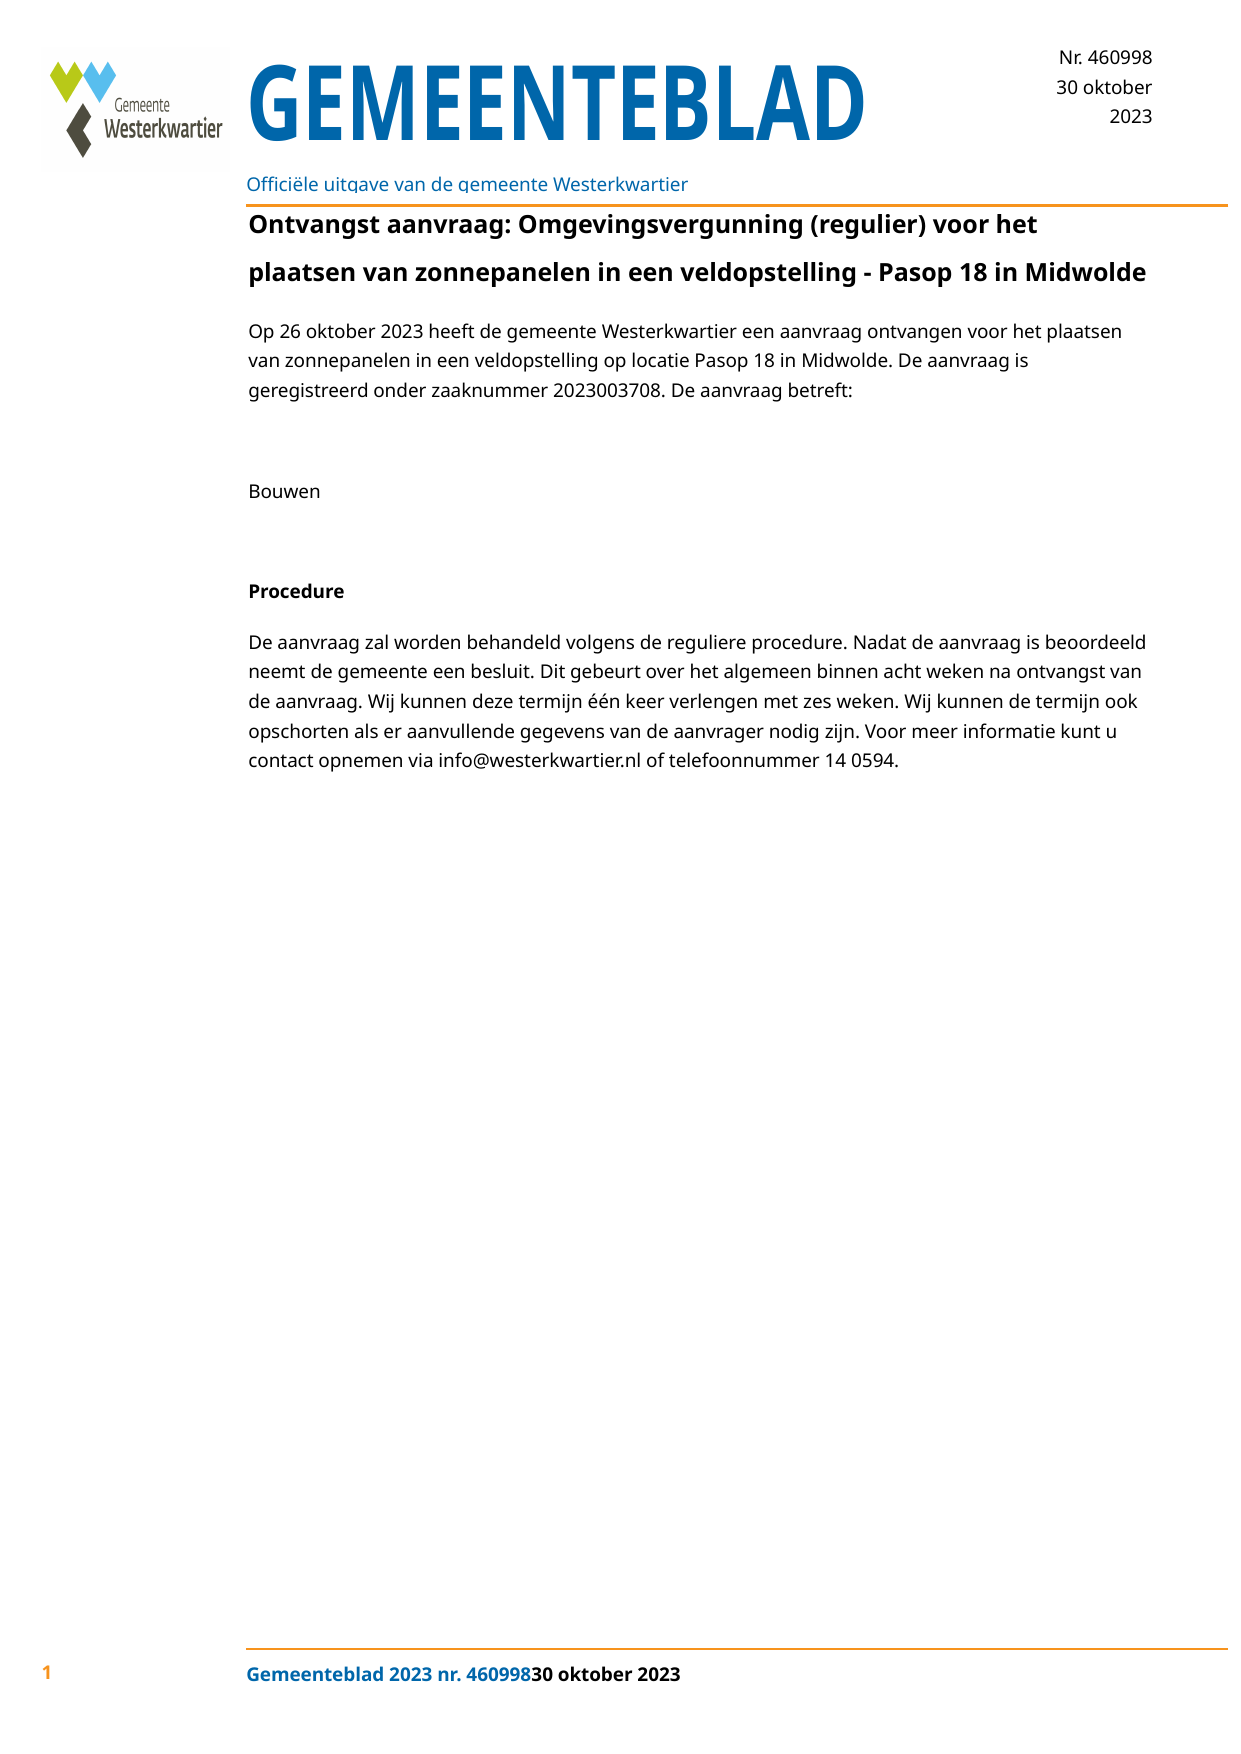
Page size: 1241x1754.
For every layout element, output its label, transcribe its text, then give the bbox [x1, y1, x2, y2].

text Bouwen [248, 478, 1152, 504]
text Ontvangst aanvraag: Omgevingsvergunning (regulier) voor het plaatsen van zonnepanelen in een veldopstelling - Pasop 18 in Midwolde [248, 207, 1152, 288]
text Procedure [248, 579, 1152, 604]
text De aanvraag zal worden behandeld volgens de reguliere procedure. Nadat de aanvraag is beoordeeld neemt de gemeente een besluit. Dit gebeurt over het algemeen binnen acht weken na ontvangst van de aanvraag. Wij kunnen deze termijn één keer verlengen met zes weken. Wij kunnen de termijn ook opschorten als er aanvullende gegevens van de aanvrager nodig zijn. Voor meer informatie kunt u contact opnemen via info@westerkwartier.nl of telefoonnummer 14 0594. [248, 629, 1152, 773]
text Op 26 oktober 2023 heeft de gemeente Westerkwartier een aanvraag ontvangen voor het plaatsen van zonnepanelen in een veldopstelling op locatie Pasop 18 in Midwolde. De aanvraag is geregistreerd onder zaaknummer 2023003708. De aanvraag betreft: [248, 318, 1152, 403]
picture [41, 47, 231, 172]
